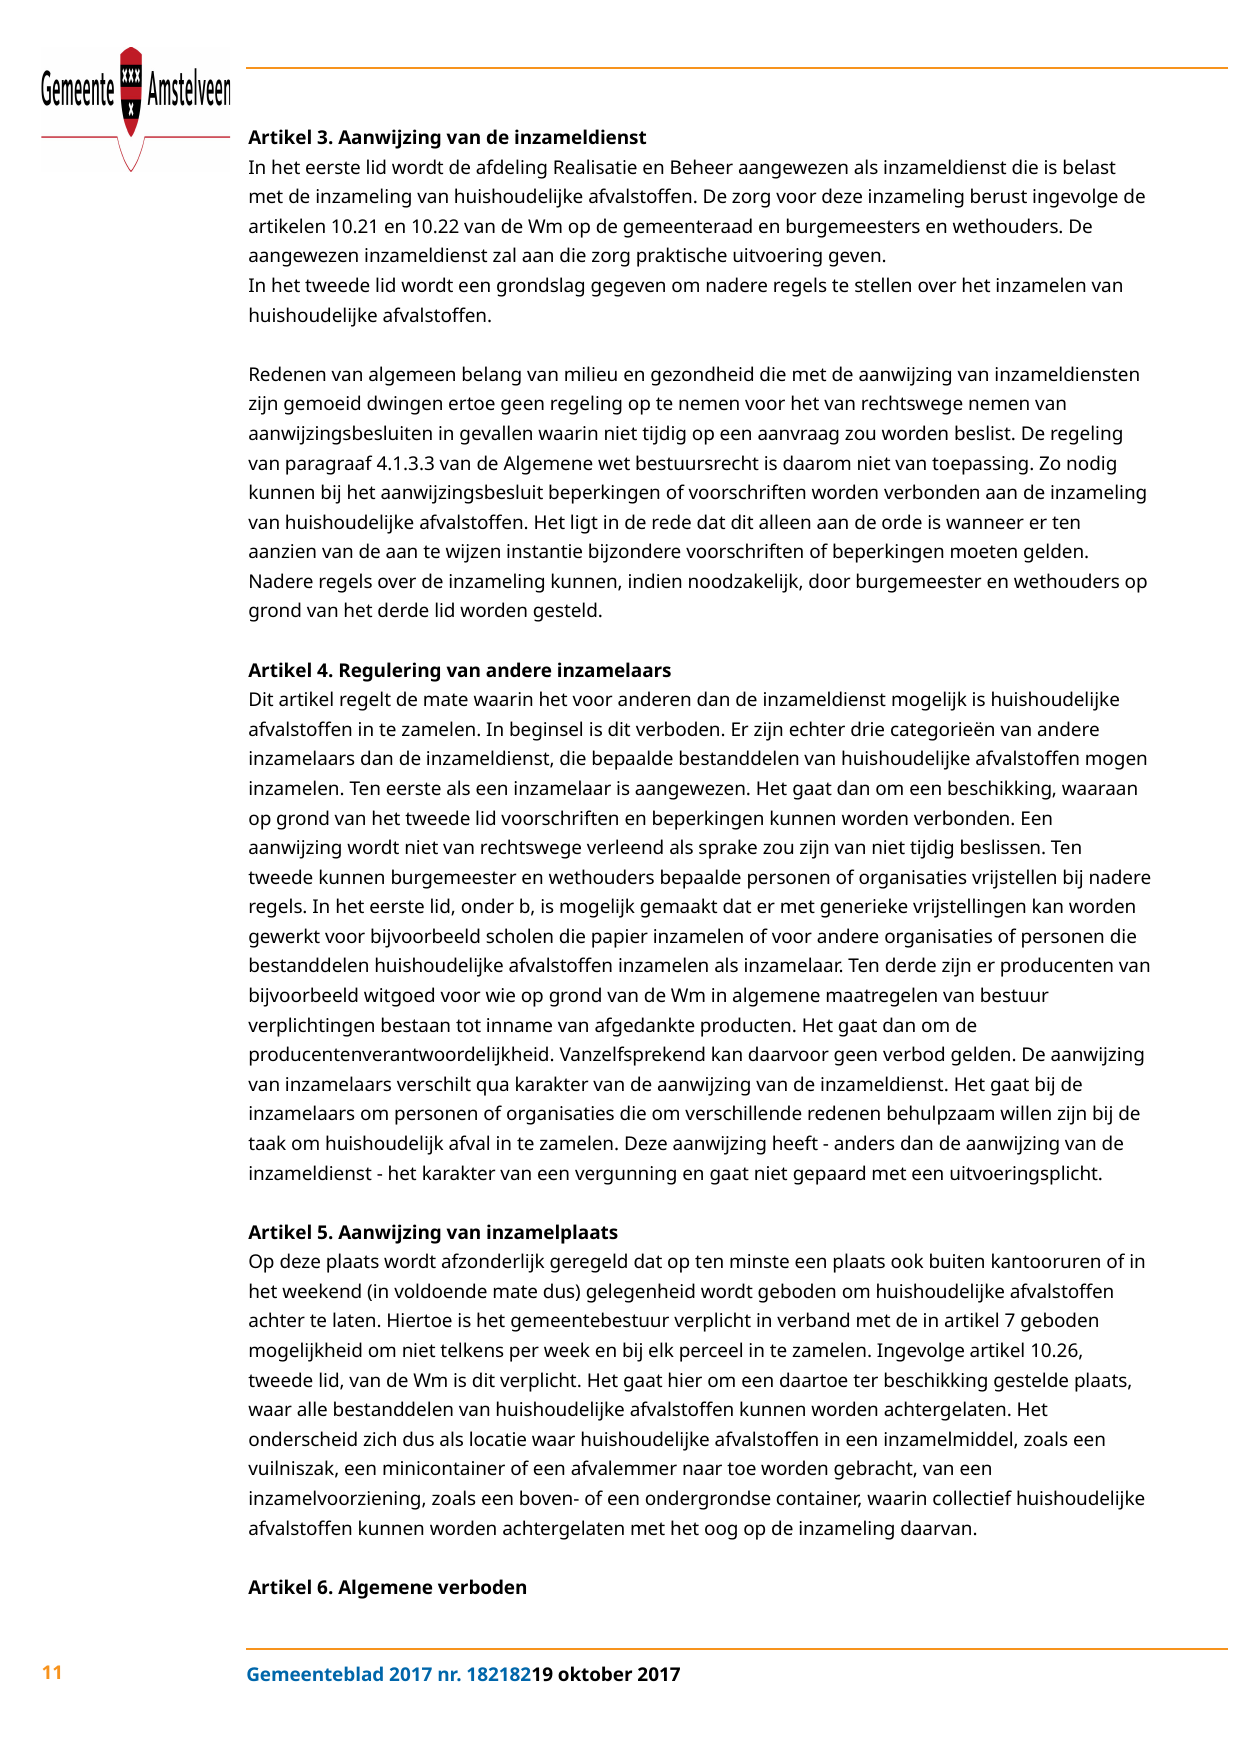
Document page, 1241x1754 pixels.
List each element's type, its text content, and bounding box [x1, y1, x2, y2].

text Artikel 4. Regulering van andere inzamelaars [248, 657, 1152, 683]
text In het tweede lid wordt een grondslag gegeven om nadere regels te stellen over het inzamelen van huishoudelijke afvalstoffen. [248, 272, 1152, 328]
text Redenen van algemeen belang van milieu en gezondheid die met de aanwijzing van inzameldiensten zijn gemoeid dwingen ertoe geen regeling op te nemen voor het van rechtswege nemen van aanwijzingsbesluiten in gevallen waarin niet tijdig op een aanvraag zou worden beslist. De regeling van paragraaf 4.1.3.3 van de Algemene wet bestuursrecht is daarom niet van toepassing. Zo nodig kunnen bij het aanwijzingsbesluit beperkingen of voorschriften worden verbonden aan de inzameling van huishoudelijke afvalstoffen. Het ligt in de rede dat dit alleen aan de orde is wanneer er ten aanzien van de aan te wijzen instantie bijzondere voorschriften of beperkingen moeten gelden. Nadere regels over de inzameling kunnen, indien noodzakelijk, door burgemeester en wethouders op grond van het derde lid worden gesteld. [248, 361, 1152, 623]
text Artikel 3. Aanwijzing van de inzameldienst [248, 124, 1152, 150]
text Dit artikel regelt de mate waarin het voor anderen dan de inzameldienst mogelijk is huishoudelijke afvalstoffen in te zamelen. In beginsel is dit verboden. Er zijn echter drie categorieën van andere inzamelaars dan de inzameldienst, die bepaalde bestanddelen van huishoudelijke afvalstoffen mogen inzamelen. Ten eerste als een inzamelaar is aangewezen. Het gaat dan om een beschikking, waaraan op grond van het tweede lid voorschriften en beperkingen kunnen worden verbonden. Een aanwijzing wordt niet van rechtswege verleend als sprake zou zijn van niet tijdig beslissen. Ten tweede kunnen burgemeester en wethouders bepaalde personen of organisaties vrijstellen bij nadere regels. In het eerste lid, onder b, is mogelijk gemaakt dat er met generieke vrijstellingen kan worden gewerkt voor bijvoorbeeld scholen die papier inzamelen of voor andere organisaties of personen die bestanddelen huishoudelijke afvalstoffen inzamelen als inzamelaar. Ten derde zijn er producenten van bijvoorbeeld witgoed voor wie op grond van de Wm in algemene maatregelen van bestuur verplichtingen bestaan tot inname van afgedankte producten. Het gaat dan om de producentenverantwoordelijkheid. Vanzelfsprekend kan daarvoor geen verbod gelden. De aanwijzing van inzamelaars verschilt qua karakter van de aanwijzing van de inzameldienst. Het gaat bij de inzamelaars om personen of organisaties die om verschillende redenen behulpzaam willen zijn bij de taak om huishoudelijk afval in te zamelen. Deze aanwijzing heeft - anders dan de aanwijzing van de inzameldienst - het karakter van een vergunning en gaat niet gepaard met een uitvoeringsplicht. [248, 686, 1152, 1186]
picture [41, 47, 231, 172]
text Op deze plaats wordt afzonderlijk geregeld dat op ten minste een plaats ook buiten kantooruren of in het weekend (in voldoende mate dus) gelegenheid wordt geboden om huishoudelijke afvalstoffen achter te laten. Hiertoe is het gemeentebestuur verplicht in verband met de in artikel 7 geboden mogelijkheid om niet telkens per week en bij elk perceel in te zamelen. Ingevolge artikel 10.26, tweede lid, van de Wm is dit verplicht. Het gaat hier om een daartoe ter beschikking gestelde plaats, waar alle bestanddelen van huishoudelijke afvalstoffen kunnen worden achtergelaten. Het onderscheid zich dus als locatie waar huishoudelijke afvalstoffen in een inzamelmiddel, zoals een vuilniszak, een minicontainer of een afvalemmer naar toe worden gebracht, van een inzamelvoorziening, zoals een boven- of een ondergrondse container, waarin collectief huishoudelijke afvalstoffen kunnen worden achtergelaten met het oog op de inzameling daarvan. [248, 1248, 1152, 1541]
text Artikel 6. Algemene verboden [248, 1574, 1152, 1600]
text Artikel 5. Aanwijzing van inzamelplaats [248, 1219, 1152, 1245]
text In het eerste lid wordt de afdeling Realisatie en Beheer aangewezen als inzameldienst die is belast met de inzameling van huishoudelijke afvalstoffen. De zorg voor deze inzameling berust ingevolge de artikelen 10.21 en 10.22 van de Wm op de gemeenteraad en burgemeesters en wethouders. De aangewezen inzameldienst zal aan die zorg praktische uitvoering geven. [248, 154, 1152, 268]
